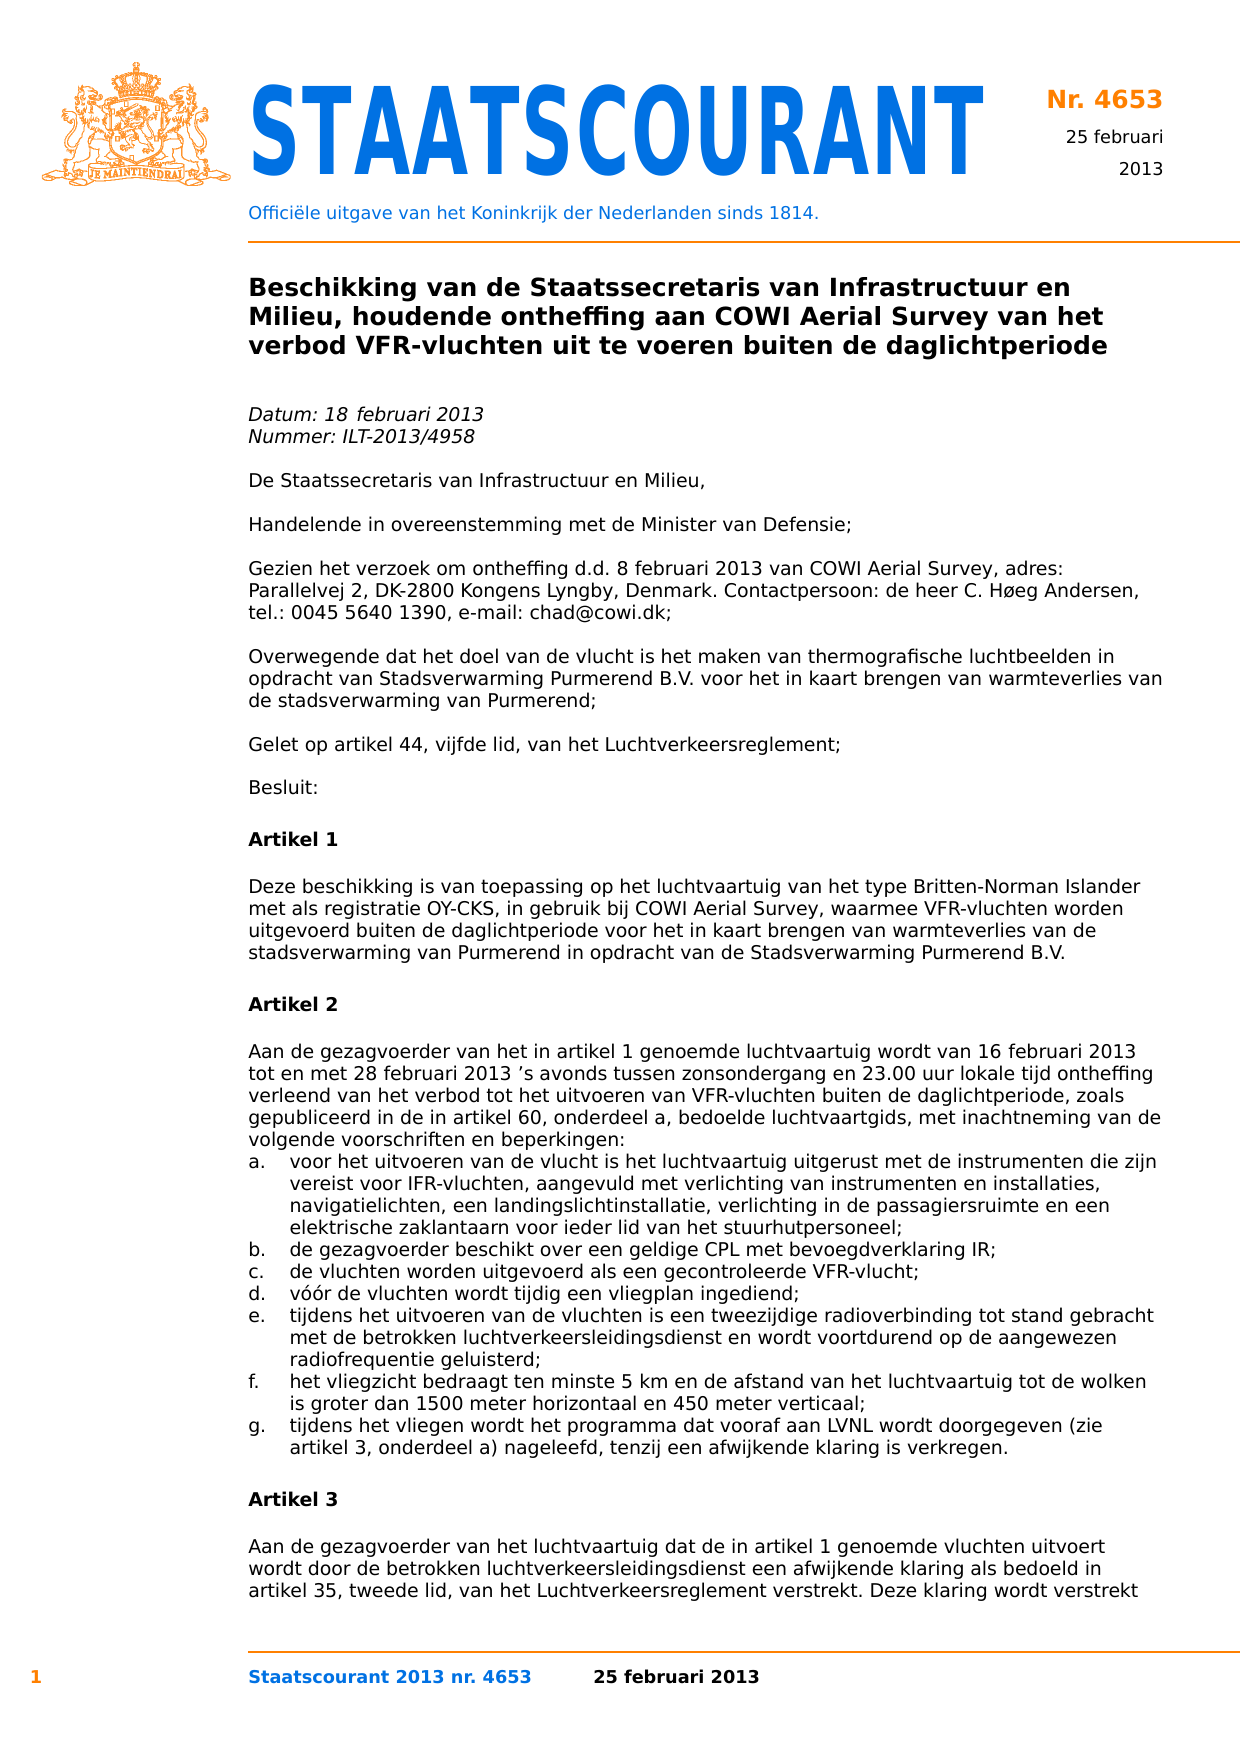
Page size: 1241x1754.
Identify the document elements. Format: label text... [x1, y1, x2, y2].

text Besluit: [248, 777, 1163, 799]
text Gelet op artikel 44, vijfde lid, van het Luchtverkeersreglement; [248, 733, 1163, 755]
text Deze beschikking is van toepassing op het luchtvaartuig van het type Britten-Norman Islander met als registratie OY-CKS, in gebruik bij COWI Aerial Survey, waarmee VFR-vluchten worden uitgevoerd buiten de daglichtperiode voor het in kaart brengen van warmteverlies van de stadsverwarming van Purmerend in opdracht van de Stadsverwarming Purmerend B.V. [248, 876, 1163, 964]
text Aan de gezagvoerder van het luchtvaartuig dat de in artikel 1 genoemde vluchten uitvoert wordt door de betrokken luchtverkeersleidingsdienst een afwijkende klaring als bedoeld in artikel 35, tweede lid, van het Luchtverkeersreglement verstrekt. Deze klaring wordt verstrekt [248, 1536, 1163, 1602]
table_cell Officiële uitgave van het Koninkrijk der Nederlanden sinds 1814. [248, 203, 1240, 241]
table_header STAATSCOURANT [248, 62, 998, 203]
text b. de gezagvoerder beschikt over een geldige CPL met bevoegdverklaring IR; [248, 1239, 1163, 1261]
text d. vóór de vluchten wordt tijdig een vliegplan ingediend; [248, 1283, 1163, 1305]
subtitle Artikel 3 [248, 1489, 1163, 1511]
text Aan de gezagvoerder van het in artikel 1 genoemde luchtvaartuig wordt van 16 februari 2013 tot en met 28 februari 2013 ’s avonds tussen zonsondergang en 23.00 uur lokale tijd ontheffing verleend van het verbod tot het uitvoeren van VFR-vluchten buiten de daglichtperiode, zoals gepubliceerd in de in artikel 60, onderdeel a, bedoelde luchtvaartgids, met inachtneming van de volgende voorschriften en beperkingen: [248, 1041, 1163, 1151]
subtitle Artikel 2 [248, 994, 1163, 1016]
text f. het vliegzicht bedraagt ten minste 5 km en de afstand van het luchtvaartuig tot de wolken is groter dan 1500 meter horizontaal en 450 meter verticaal; [248, 1371, 1163, 1415]
subtitle Artikel 1 [248, 829, 1163, 851]
text Nummer: ILT-2013/4958 [248, 426, 1163, 448]
text a. voor het uitvoeren van de vlucht is het luchtvaartuig uitgerust met de instrumenten die zijn vereist voor IFR-vluchten, aangevuld met verlichting van instrumenten en installaties, navigatielichten, een landingslichtinstallatie, verlichting in de passagiersruimte en een elektrische zaklantaarn voor ieder lid van het stuurhutpersoneel; [248, 1151, 1163, 1239]
text g. tijdens het vliegen wordt het programma dat vooraf aan LVNL wordt doorgegeven (zie artikel 3, onderdeel a) nageleefd, tenzij een afwijkende klaring is verkregen. [248, 1415, 1163, 1459]
text c. de vluchten worden uitgevoerd als een gecontroleerde VFR-vlucht; [248, 1261, 1163, 1283]
text Gezien het verzoek om ontheffing d.d. 8 februari 2013 van COWI Aerial Survey, adres: Parallelvej 2, DK-2800 Kongens Lyngby, Denmark. Contactpersoon: de heer C. Høeg Andersen, tel.: 0045 5640 1390, e-mail: chad@cowi.dk; [248, 558, 1163, 624]
subtitle Beschikking van de Staatssecretaris van Infrastructuur en Milieu, houdende ontheffing aan COWI Aerial Survey van het verbod VFR-vluchten uit te voeren buiten de daglichtperiode [248, 273, 1163, 361]
text e. tijdens het uitvoeren van de vluchten is een tweezijdige radioverbinding tot stand gebracht met de betrokken luchtverkeersleidingsdienst en wordt voortdurend op de aangewezen radiofrequentie geluisterd; [248, 1305, 1163, 1371]
table_cell 2013 [998, 153, 1240, 203]
table_header Nr. 4653 [998, 62, 1240, 121]
picture [41, 62, 231, 186]
table_cell 25 februari [998, 121, 1240, 153]
text Overwegende dat het doel van de vlucht is het maken van thermografische luchtbeelden in opdracht van Stadsverwarming Purmerend B.V. voor het in kaart brengen van warmteverlies van de stadsverwarming van Purmerend; [248, 646, 1163, 712]
table_header [25, 62, 248, 241]
text Datum: 18 februari 2013 [248, 404, 1163, 426]
text Handelende in overeenstemming met de Minister van Defensie; [248, 514, 1163, 536]
text De Staatssecretaris van Infrastructuur en Milieu, [248, 470, 1163, 492]
